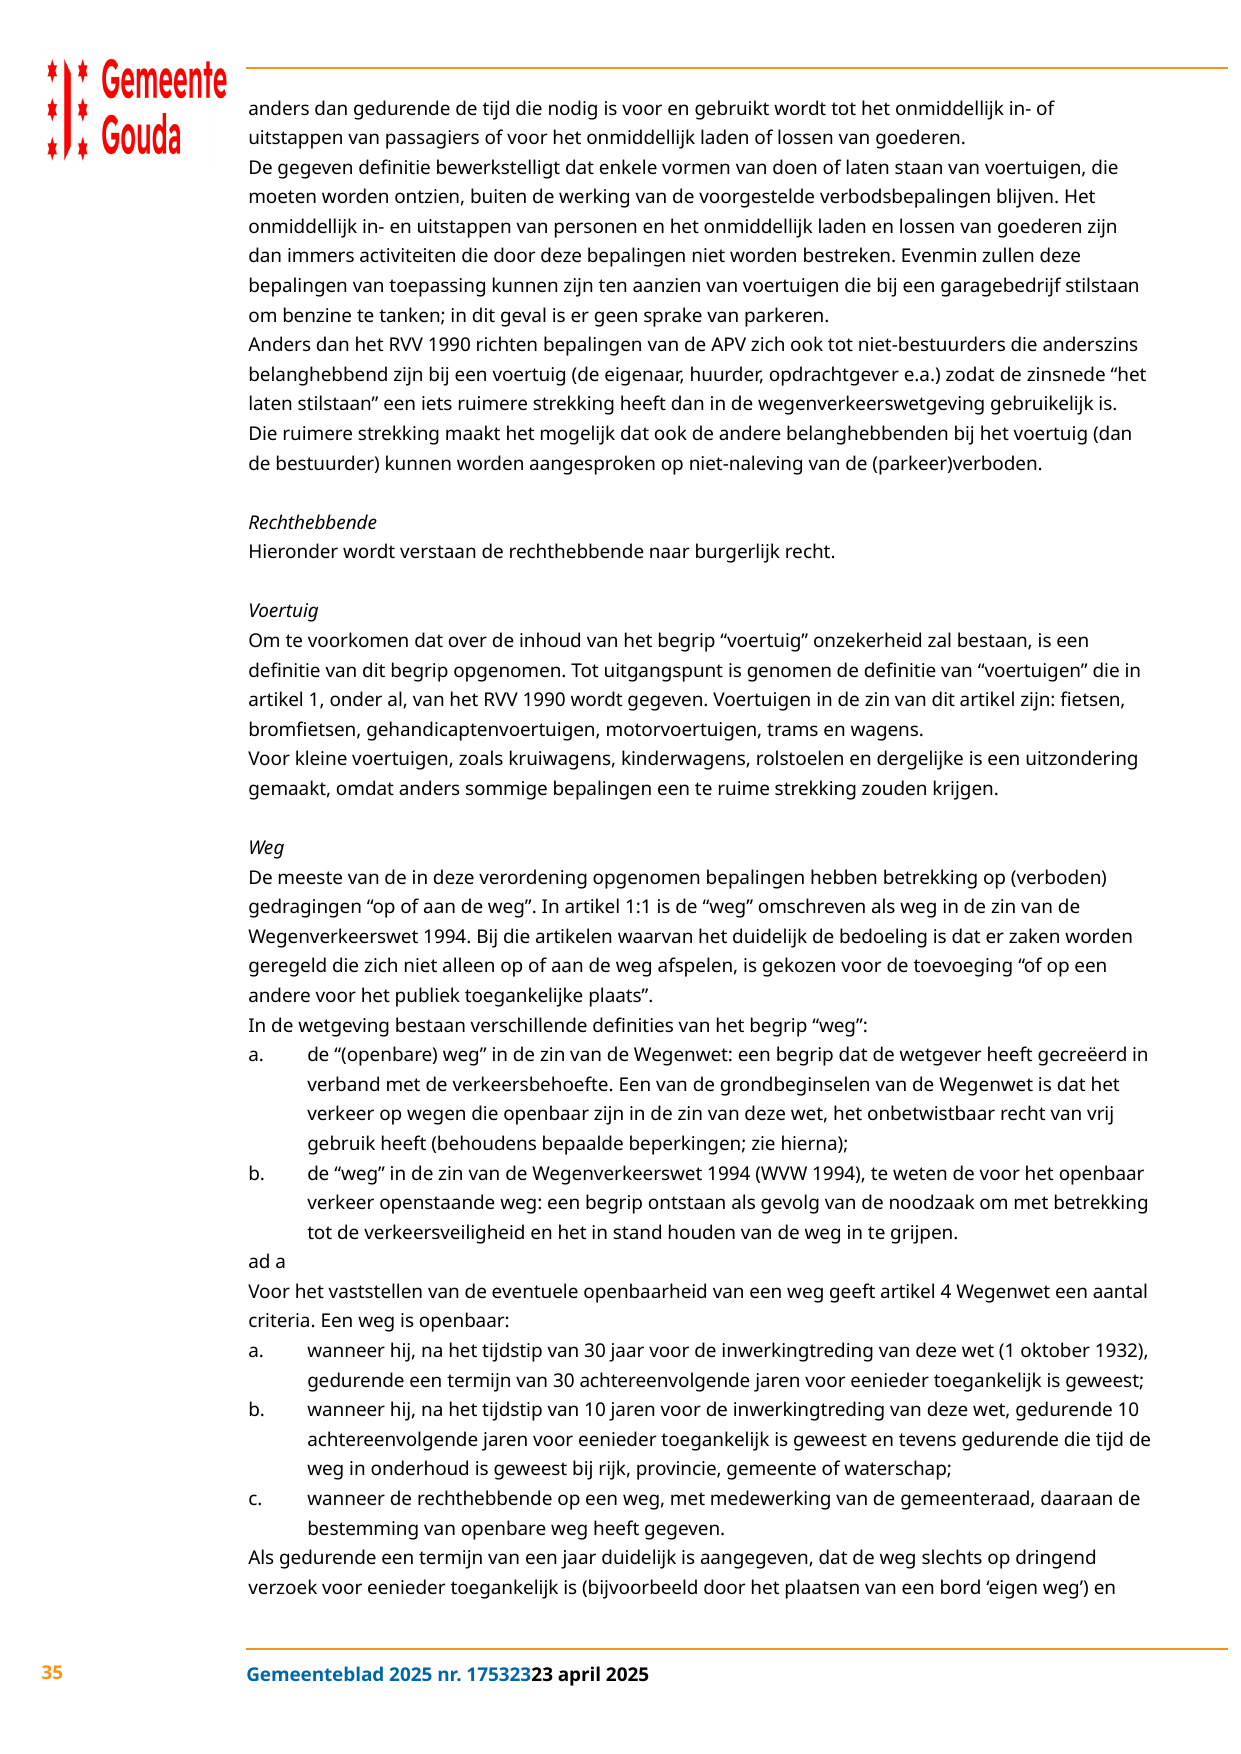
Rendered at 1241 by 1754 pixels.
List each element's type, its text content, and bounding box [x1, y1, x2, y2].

list wanneer hij, na het tijdstip van 30 jaar voor de inwerkingtreding van deze wet (1 oktober 1932), gedurende een termijn van 30 achtereenvolgende jaren voor eenieder toegankelijk is geweest; [248, 1337, 1152, 1393]
list wanneer de rechthebbende op een weg, met medewerking van de gemeenteraad, daaraan de bestemming van openbare weg heeft gegeven. [248, 1485, 1152, 1541]
text Weg [248, 834, 1152, 860]
text Als gedurende een termijn van een jaar duidelijk is aangegeven, dat de weg slechts op dringend verzoek voor eenieder toegankelijk is (bijvoorbeeld door het plaatsen van een bord ‘eigen weg’) en [248, 1544, 1152, 1600]
text Voor het vaststellen van de eventuele openbaarheid van een weg geeft artikel 4 Wegenwet een aantal criteria. Een weg is openbaar: [248, 1278, 1152, 1333]
list de “(openbare) weg” in de zin van de Wegenwet: een begrip dat de wetgever heeft gecreëerd in verband met de verkeersbehoefte. Een van de grondbeginselen van de Wegenwet is dat het verkeer op wegen die openbaar zijn in de zin van deze wet, het onbetwistbaar recht van vrij gebruik heeft (behoudens bepaalde beperkingen; zie hierna); [248, 1041, 1152, 1156]
text Om te voorkomen dat over de inhoud van het begrip “voertuig” onzekerheid zal bestaan, is een definitie van dit begrip opgenomen. Tot uitgangspunt is genomen de definitie van “voertuigen” die in artikel 1, onder al, van het RVV 1990 wordt gegeven. Voertuigen in de zin van dit artikel zijn: fietsen, bromfietsen, gehandicaptenvoertuigen, motorvoertuigen, trams en wagens. [248, 627, 1152, 742]
text ad a [248, 1248, 1152, 1274]
text In de wetgeving bestaan verschillende definities van het begrip “weg”: [248, 1012, 1152, 1038]
text Rechthebbende [248, 509, 1152, 535]
text De meeste van de in deze verordening opgenomen bepalingen hebben betrekking op (verboden) gedragingen “op of aan de weg”. In artikel 1:1 is de “weg” omschreven als weg in de zin van de Wegenverkeerswet 1994. Bij die artikelen waarvan het duidelijk de bedoeling is dat er zaken worden geregeld die zich niet alleen op of aan de weg afspelen, is gekozen voor de toevoeging “of op een andere voor het publiek toegankelijke plaats”. [248, 864, 1152, 1008]
text anders dan gedurende de tijd die nodig is voor en gebruikt wordt tot het onmiddellijk in- of uitstappen van passagiers of voor het onmiddellijk laden of lossen van goederen. [248, 95, 1152, 150]
text Voor kleine voertuigen, zoals kruiwagens, kinderwagens, rolstoelen en dergelijke is een uitzondering gemaakt, omdat anders sommige bepalingen een te ruime strekking zouden krijgen. [248, 746, 1152, 801]
text Anders dan het RVV 1990 richten bepalingen van de APV zich ook tot niet-bestuurders die anderszins belanghebbend zijn bij een voertuig (de eigenaar, huurder, opdrachtgever e.a.) zodat de zinsnede “het laten stilstaan” een iets ruimere strekking heeft dan in de wegenverkeerswetgeving gebruikelijk is. Die ruimere strekking maakt het mogelijk dat ook de andere belanghebbenden bij het voertuig (dan de bestuurder) kunnen worden aangesproken op niet-naleving van de (parkeer)verboden. [248, 331, 1152, 476]
list wanneer hij, na het tijdstip van 10 jaren voor de inwerkingtreding van deze wet, gedurende 10 achtereenvolgende jaren voor eenieder toegankelijk is geweest en tevens gedurende die tijd de weg in onderhoud is geweest bij rijk, provincie, gemeente of waterschap; [248, 1396, 1152, 1481]
list de “weg” in de zin van de Wegenverkeerswet 1994 (WVW 1994), te weten de voor het openbaar verkeer openstaande weg: een begrip ontstaan als gevolg van de noodzaak om met betrekking tot de verkeersveiligheid en het in stand houden van de weg in te grijpen. [248, 1160, 1152, 1245]
text Voertuig [248, 598, 1152, 623]
text Hieronder wordt verstaan de rechthebbende naar burgerlijk recht. [248, 538, 1152, 564]
text De gegeven definitie bewerkstelligt dat enkele vormen van doen of laten staan van voertuigen, die moeten worden ontzien, buiten de werking van de voorgestelde verbodsbepalingen blijven. Het onmiddellijk in- en uitstappen van personen en het onmiddellijk laden en lossen van goederen zijn dan immers activiteiten die door deze bepalingen niet worden bestreken. Evenmin zullen deze bepalingen van toepassing kunnen zijn ten aanzien van voertuigen die bij een garagebedrijf stilstaan om benzine te tanken; in dit geval is er geen sprake van parkeren. [248, 154, 1152, 328]
picture [41, 47, 231, 172]
